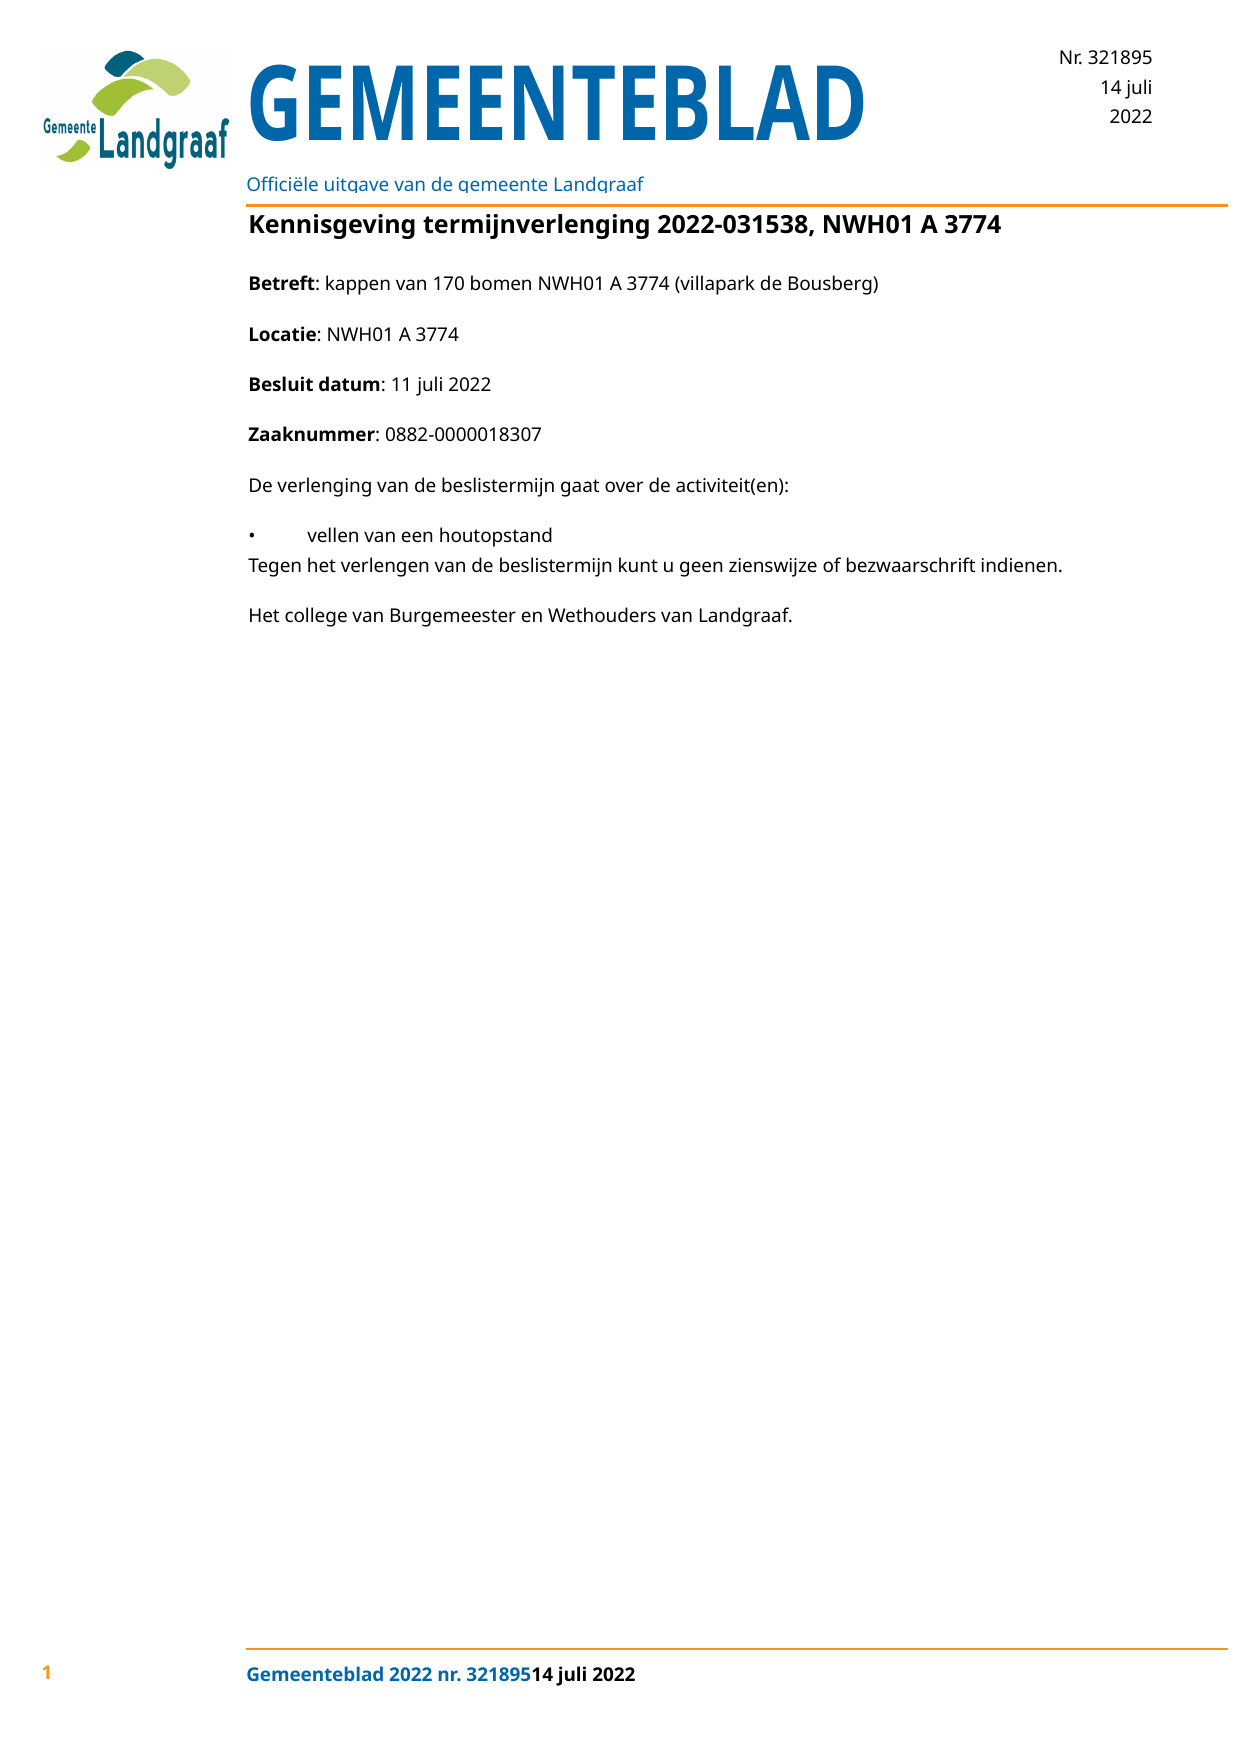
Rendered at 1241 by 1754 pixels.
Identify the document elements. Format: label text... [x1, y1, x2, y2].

text Besluit datum: 11 juli 2022 [248, 371, 1152, 397]
text De verlenging van de beslistermijn gaat over de activiteit(en): [248, 472, 1152, 498]
list vellen van een houtopstand [248, 522, 1152, 548]
text Het college van Burgemeester en Wethouders van Landgraaf. [248, 602, 1152, 628]
text Kennisgeving termijnverlenging 2022-031538, NWH01 A 3774 [248, 207, 1152, 241]
text Locatie: NWH01 A 3774 [248, 321, 1152, 346]
text Betreft: kappen van 170 bomen NWH01 A 3774 (villapark de Bousberg) [248, 270, 1152, 296]
text Zaaknummer: 0882-0000018307 [248, 422, 1152, 447]
text Tegen het verlengen van de beslistermijn kunt u geen zienswijze of bezwaarschrift indienen. [248, 552, 1152, 578]
picture [41, 47, 231, 172]
